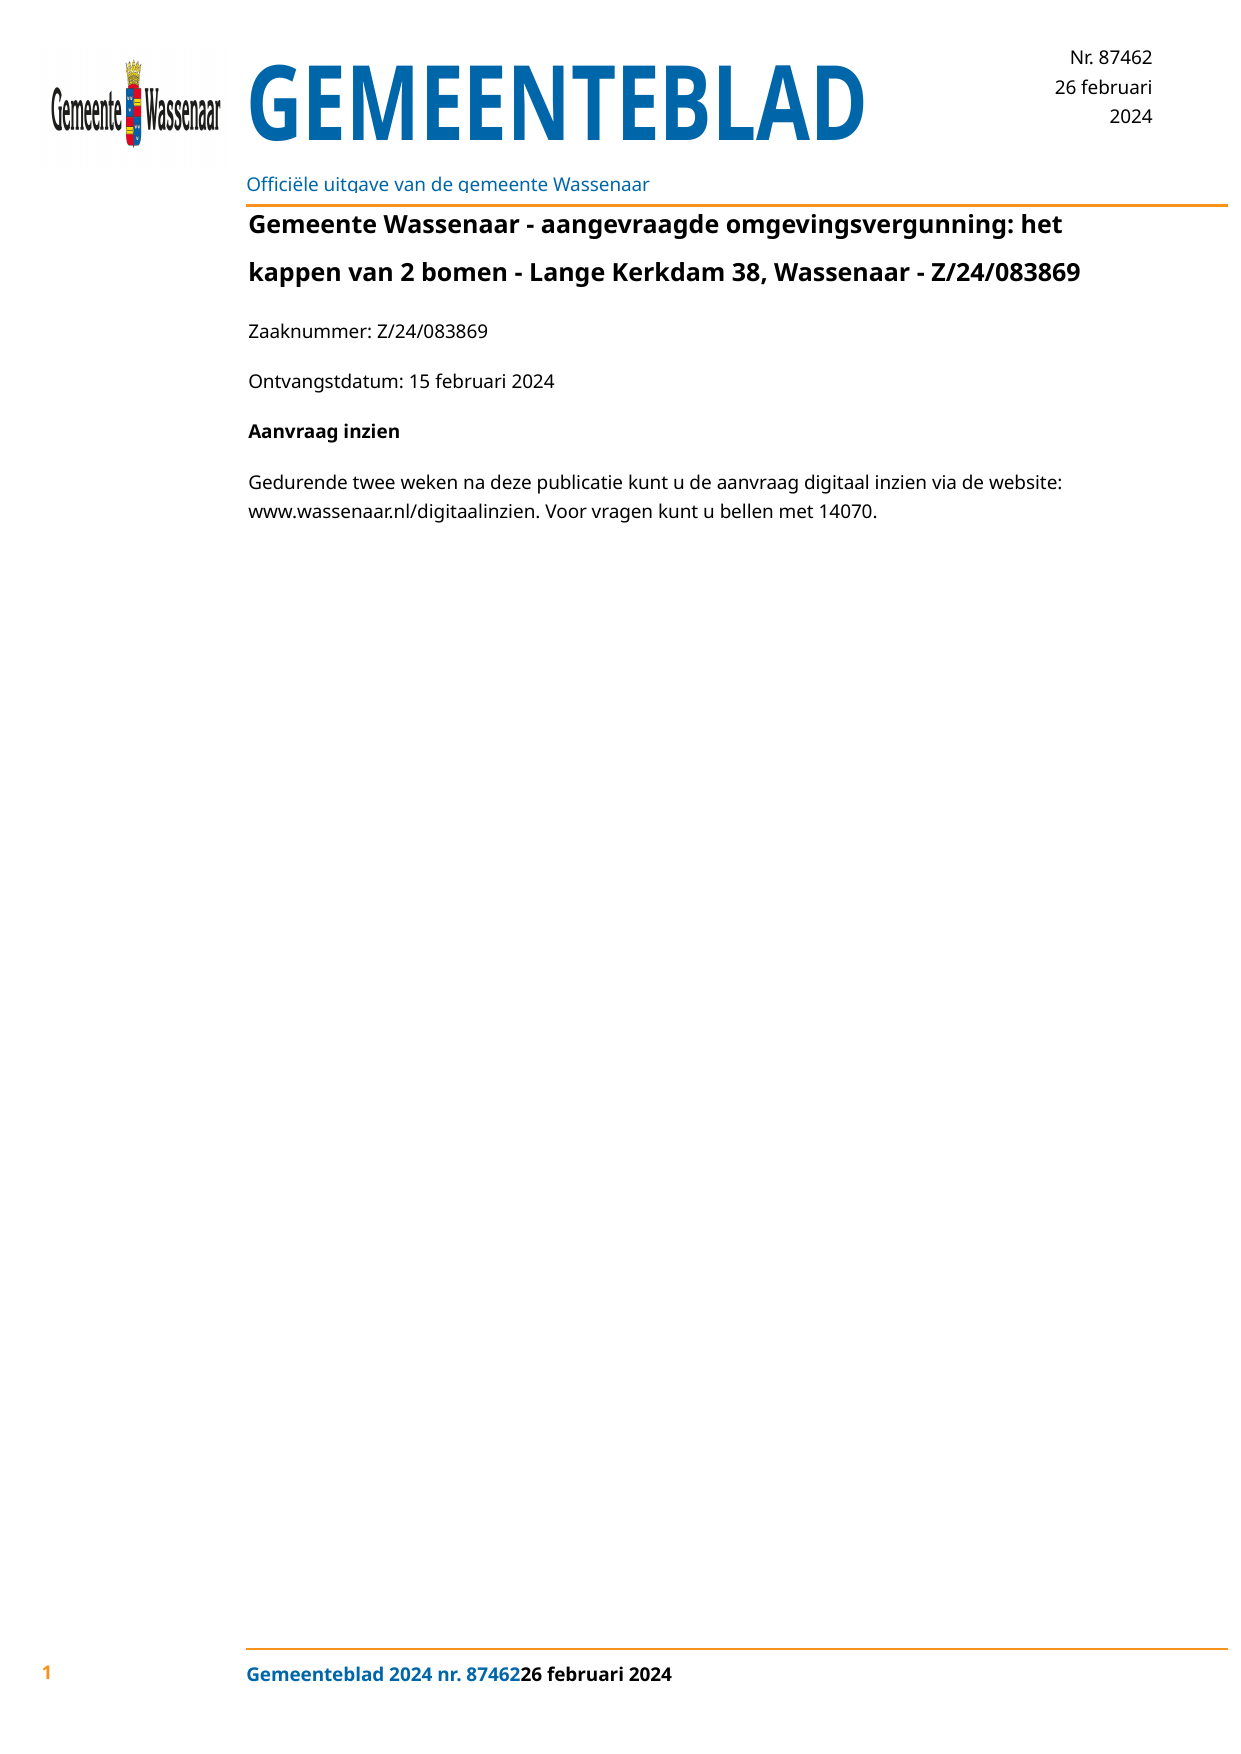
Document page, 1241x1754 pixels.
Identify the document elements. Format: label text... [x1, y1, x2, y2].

text Aanvraag inzien [248, 419, 1152, 444]
text Zaaknummer: Z/24/083869 [248, 318, 1152, 344]
text Ontvangstdatum: 15 februari 2024 [248, 368, 1152, 394]
picture [41, 47, 231, 172]
text Gemeente Wassenaar - aangevraagde omgevingsvergunning: het kappen van 2 bomen - Lange Kerkdam 38, Wassenaar - Z/24/083869 [248, 207, 1152, 288]
text Gedurende twee weken na deze publicatie kunt u de aanvraag digitaal inzien via de website: www.wassenaar.nl/digitaalinzien. Voor vragen kunt u bellen met 14070. [248, 469, 1152, 524]
